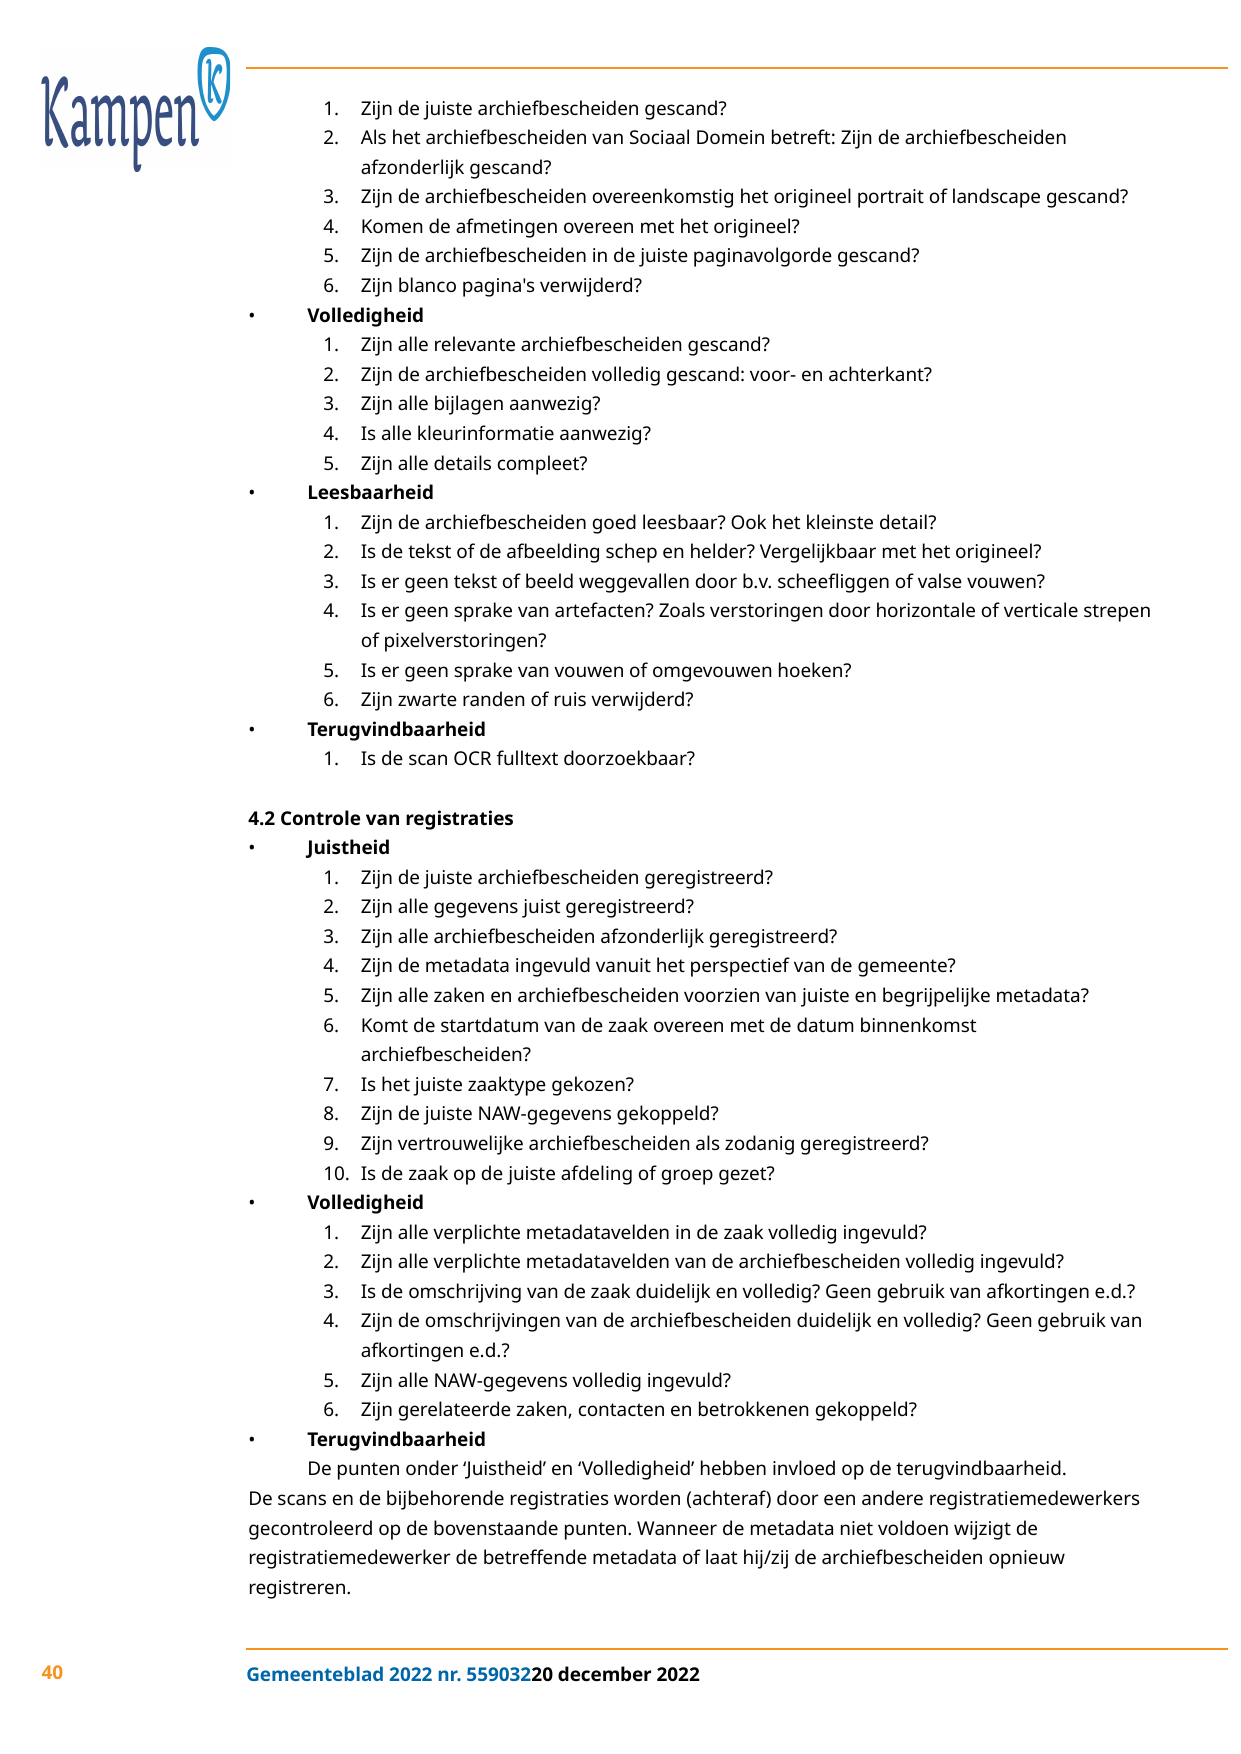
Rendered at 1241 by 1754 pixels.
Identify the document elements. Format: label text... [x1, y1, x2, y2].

text De scans en de bijbehorende registraties worden (achteraf) door een andere registratiemedewerkers gecontroleerd op de bovenstaande punten. Wanneer de metadata niet voldoen wijzigt de registratiemedewerker de betreffende metadata of laat hij/zij de archiefbescheiden opnieuw registreren. [248, 1485, 1152, 1600]
list Zijn de juiste NAW-gegevens gekoppeld? [323, 1101, 1152, 1126]
picture [41, 47, 231, 172]
list Is er geen sprake van vouwen of omgevouwen hoeken? [323, 657, 1152, 683]
text 4.2 Controle van registraties [248, 805, 1152, 831]
list Zijn alle details compleet? [323, 450, 1152, 476]
list Zijn zwarte randen of ruis verwijderd? [323, 686, 1152, 712]
list Is er geen sprake van artefacten? Zoals verstoringen door horizontale of verticale strepen of pixelverstoringen? [323, 598, 1152, 653]
list Zijn de omschrijvingen van de archiefbescheiden duidelijk en volledig? Geen gebruik van afkortingen e.d.? [323, 1308, 1152, 1363]
list Zijn alle verplichte metadatavelden in de zaak volledig ingevuld? [323, 1219, 1152, 1245]
list Zijn de archiefbescheiden overeenkomstig het origineel portrait of landscape gescand? [323, 183, 1152, 209]
list Zijn alle NAW-gegevens volledig ingevuld? [323, 1367, 1152, 1393]
list Zijn alle verplichte metadatavelden van de archiefbescheiden volledig ingevuld? [323, 1248, 1152, 1274]
list Zijn de archiefbescheiden volledig gescand: voor- en achterkant? [323, 361, 1152, 387]
list Is alle kleurinformatie aanwezig? [323, 420, 1152, 446]
list Volledigheid [248, 1189, 1152, 1215]
list Is de tekst of de afbeelding schep en helder? Vergelijkbaar met het origineel? [323, 538, 1152, 564]
list Zijn de juiste archiefbescheiden geregistreerd? [323, 864, 1152, 890]
list Is het juiste zaaktype gekozen? [323, 1071, 1152, 1097]
list Zijn de archiefbescheiden goed leesbaar? Ook het kleinste detail? [323, 509, 1152, 535]
list Is er geen tekst of beeld weggevallen door b.v. scheefliggen of valse vouwen? [323, 568, 1152, 594]
list Komt de startdatum van de zaak overeen met de datum binnenkomst archiefbescheiden? [323, 1012, 1152, 1067]
list Zijn vertrouwelijke archiefbescheiden als zodanig geregistreerd? [323, 1130, 1152, 1156]
list Zijn alle bijlagen aanwezig? [323, 391, 1152, 416]
list Terugvindbaarheid [248, 1426, 1152, 1452]
list Terugvindbaarheid [248, 716, 1152, 742]
list Zijn de archiefbescheiden in de juiste paginavolgorde gescand? [323, 243, 1152, 268]
list Zijn alle relevante archiefbescheiden gescand? [323, 331, 1152, 357]
list De punten onder ‘Juistheid’ en ‘Volledigheid’ hebben invloed op de terugvindbaarheid. [248, 1456, 1152, 1481]
list Zijn gerelateerde zaken, contacten en betrokkenen gekoppeld? [323, 1396, 1152, 1422]
list Zijn alle zaken en archiefbescheiden voorzien van juiste en begrijpelijke metadata? [323, 982, 1152, 1008]
list Zijn blanco pagina's verwijderd? [323, 272, 1152, 298]
list Is de scan OCR fulltext doorzoekbaar? [323, 746, 1152, 771]
list Zijn de metadata ingevuld vanuit het perspectief van de gemeente? [323, 953, 1152, 978]
list Volledigheid [248, 302, 1152, 328]
list Juistheid [248, 834, 1152, 860]
list Is de omschrijving van de zaak duidelijk en volledig? Geen gebruik van afkortingen e.d.? [323, 1278, 1152, 1304]
list Zijn alle archiefbescheiden afzonderlijk geregistreerd? [323, 923, 1152, 949]
list Als het archiefbescheiden van Sociaal Domein betreft: Zijn de archiefbescheiden afzonderlijk gescand? [323, 124, 1152, 180]
list Zijn alle gegevens juist geregistreerd? [323, 893, 1152, 919]
list Is de zaak op de juiste afdeling of groep gezet? [323, 1160, 1152, 1186]
list Zijn de juiste archiefbescheiden gescand? [323, 95, 1152, 121]
list Leesbaarheid [248, 479, 1152, 505]
list Komen de afmetingen overeen met het origineel? [323, 213, 1152, 239]
